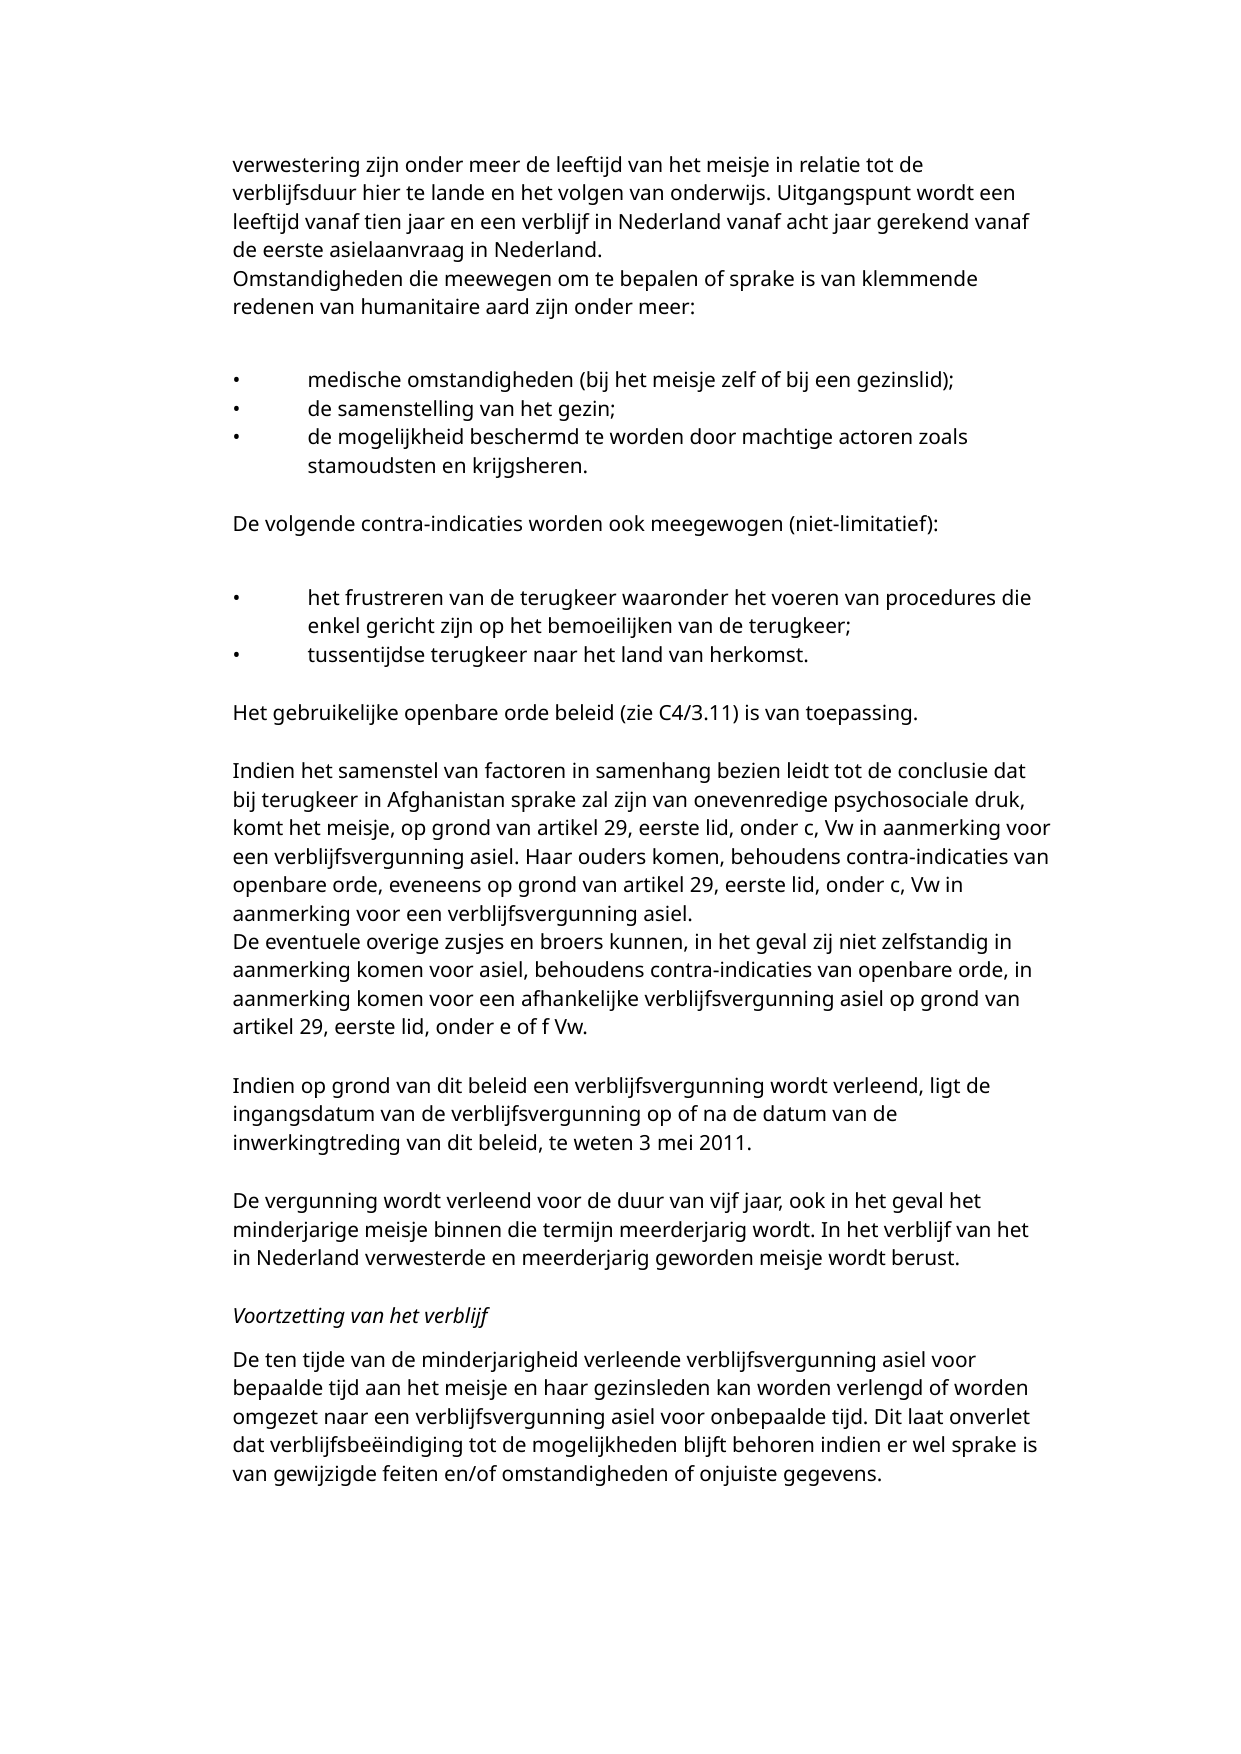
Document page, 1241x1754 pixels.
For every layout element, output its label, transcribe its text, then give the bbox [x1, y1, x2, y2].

list de samenstelling van het gezin; [232, 394, 1053, 422]
text Het gebruikelijke openbare orde beleid (zie C4/3.11) is van toepassing. [232, 698, 1053, 727]
text De ten tijde van de minderjarigheid verleende verblijfsvergunning asiel voor bepaalde tijd aan het meisje en haar gezinsleden kan worden verlengd of worden omgezet naar een verblijfsvergunning asiel voor onbepaalde tijd. Dit laat onverlet dat verblijfsbeëindiging tot de mogelijkheden blijft behoren indien er wel sprake is van gewijzigde feiten en/of omstandigheden of onjuiste gegevens. [232, 1345, 1053, 1487]
text verwestering zijn onder meer de leeftijd van het meisje in relatie tot de verblijfsduur hier te lande en het volgen van onderwijs. Uitgangspunt wordt een leeftijd vanaf tien jaar en een verblijf in Nederland vanaf acht jaar gerekend vanaf de eerste asielaanvraag in Nederland. [232, 150, 1053, 264]
list het frustreren van de terugkeer waaronder het voeren van procedures die enkel gericht zijn op het bemoeilijken van de terugkeer; [232, 583, 1053, 640]
text Indien het samenstel van factoren in samenhang bezien leidt tot de conclusie dat bij terugkeer in Afghanistan sprake zal zijn van onevenredige psychosociale druk, komt het meisje, op grond van artikel 29, eerste lid, onder c, Vw in aanmerking voor een verblijfsvergunning asiel. Haar ouders komen, behoudens contra-indicaties van openbare orde, eveneens op grond van artikel 29, eerste lid, onder c, Vw in aanmerking voor een verblijfsvergunning asiel. [232, 757, 1053, 927]
text Voortzetting van het verblijf [232, 1302, 1053, 1330]
text De volgende contra-indicaties worden ook meegewogen (niet-limitatief): [232, 509, 1053, 538]
text Omstandigheden die meewegen om te bepalen of sprake is van klemmende redenen van humanitaire aard zijn onder meer: [232, 264, 1053, 321]
list medische omstandigheden (bij het meisje zelf of bij een gezinslid); [232, 366, 1053, 394]
text Indien op grond van dit beleid een verblijfsvergunning wordt verleend, ligt de ingangsdatum van de verblijfsvergunning op of na de datum van de inwerkingtreding van dit beleid, te weten 3 mei 2011. [232, 1071, 1053, 1156]
text De vergunning wordt verleend voor de duur van vijf jaar, ook in het geval het minderjarige meisje binnen die termijn meerderjarig wordt. In het verblijf van het in Nederland verwesterde en meerderjarig geworden meisje wordt berust. [232, 1186, 1053, 1272]
text De eventuele overige zusjes en broers kunnen, in het geval zij niet zelfstandig in aanmerking komen voor asiel, behoudens contra-indicaties van openbare orde, in aanmerking komen voor een afhankelijke verblijfsvergunning asiel op grond van artikel 29, eerste lid, onder e of f Vw. [232, 927, 1053, 1041]
list de mogelijkheid beschermd te worden door machtige actoren zoals stamoudsten en krijgsheren. [232, 422, 1053, 479]
list tussentijdse terugkeer naar het land van herkomst. [232, 640, 1053, 668]
